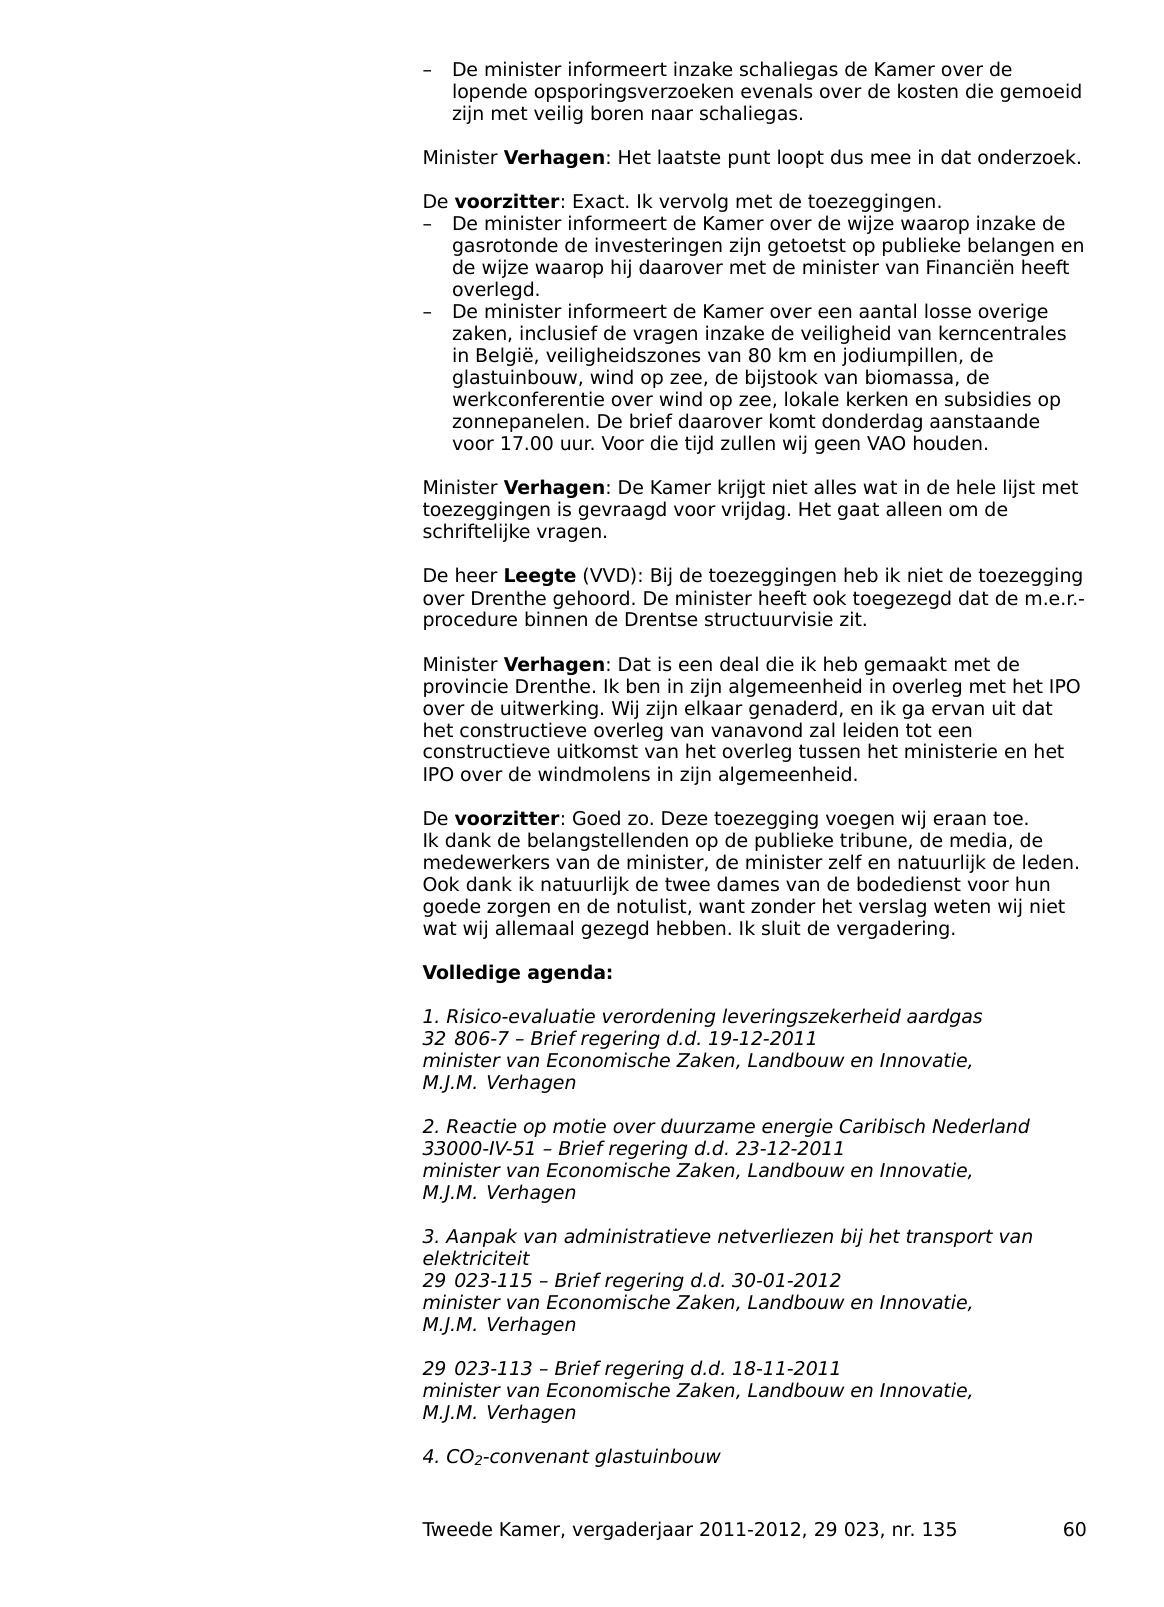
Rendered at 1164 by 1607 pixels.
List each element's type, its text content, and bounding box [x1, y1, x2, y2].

text minister van Economische Zaken, Landbouw en Innovatie, M.J.M. Verhagen [422, 1160, 1087, 1204]
text De heer Leegte (VVD): Bij de toezeggingen heb ik niet de toezegging over Drenthe gehoord. De minister heeft ook toegezegd dat de m.e.r.-procedure binnen de Drentse structuurvisie zit. [422, 565, 1087, 631]
text De voorzitter: Exact. Ik vervolg met de toezeggingen. [422, 191, 1087, 213]
text Minister Verhagen: Dat is een deal die ik heb gemaakt met de provincie Drenthe. Ik ben in zijn algemeenheid in overleg met het IPO over de uitwerking. Wij zijn elkaar genaderd, en ik ga ervan uit dat het constructieve overleg van vanavond zal leiden tot een constructieve uitkomst van het overleg tussen het ministerie en het IPO over de windmolens in zijn algemeenheid. [422, 653, 1087, 785]
text Minister Verhagen: Het laatste punt loopt dus mee in dat onderzoek. [422, 147, 1087, 169]
subtitle Volledige agenda: [422, 962, 1087, 984]
text 2. Reactie op motie over duurzame energie Caribisch Nederland [422, 1116, 1087, 1138]
text minister van Economische Zaken, Landbouw en Innovatie, M.J.M. Verhagen [422, 1292, 1087, 1336]
text – De minister informeert inzake schaliegas de Kamer over de lopende opsporingsverzoeken evenals over de kosten die gemoeid zijn met veilig boren naar schaliegas. [422, 59, 1087, 125]
text Ik dank de belangstellenden op de publieke tribune, de media, de medewerkers van de minister, de minister zelf en natuurlijk de leden. Ook dank ik natuurlijk de twee dames van de bodedienst voor hun goede zorgen en de notulist, want zonder het verslag weten wij niet wat wij allemaal gezegd hebben. Ik sluit de vergadering. [422, 829, 1087, 939]
text – De minister informeert de Kamer over een aantal losse overige zaken, inclusief de vragen inzake de veiligheid van kerncentrales in België, veiligheidszones van 80 km en jodiumpillen, de glastuinbouw, wind op zee, de bijstook van biomassa, de werkconferentie over wind op zee, lokale kerken en subsidies op zonnepanelen. De brief daarover komt donderdag aanstaande voor 17.00 uur. Voor die tijd zullen wij geen VAO houden. [422, 301, 1087, 455]
text 32 806-7 – Brief regering d.d. 19-12-2011 [422, 1028, 1087, 1050]
text – De minister informeert de Kamer over de wijze waarop inzake de gasrotonde de investeringen zijn getoetst op publieke belangen en de wijze waarop hij daarover met de minister van Financiën heeft overlegd. [422, 213, 1087, 301]
text 3. Aanpak van administratieve netverliezen bij het transport van elektriciteit [422, 1226, 1087, 1270]
text Minister Verhagen: De Kamer krijgt niet alles wat in de hele lijst met toezeggingen is gevraagd voor vrijdag. Het gaat alleen om de schriftelijke vragen. [422, 477, 1087, 543]
text 29 023-113 – Brief regering d.d. 18-11-2011 [422, 1358, 1087, 1380]
text 29 023-115 – Brief regering d.d. 30-01-2012 [422, 1270, 1087, 1292]
text minister van Economische Zaken, Landbouw en Innovatie, M.J.M. Verhagen [422, 1380, 1087, 1424]
text 33000-IV-51 – Brief regering d.d. 23-12-2011 [422, 1138, 1087, 1160]
text 4. CO2-convenant glastuinbouw [422, 1446, 1087, 1468]
text 1. Risico-evaluatie verordening leveringszekerheid aardgas [422, 1006, 1087, 1028]
text minister van Economische Zaken, Landbouw en Innovatie, M.J.M. Verhagen [422, 1050, 1087, 1094]
text De voorzitter: Goed zo. Deze toezegging voegen wij eraan toe. [422, 808, 1087, 829]
